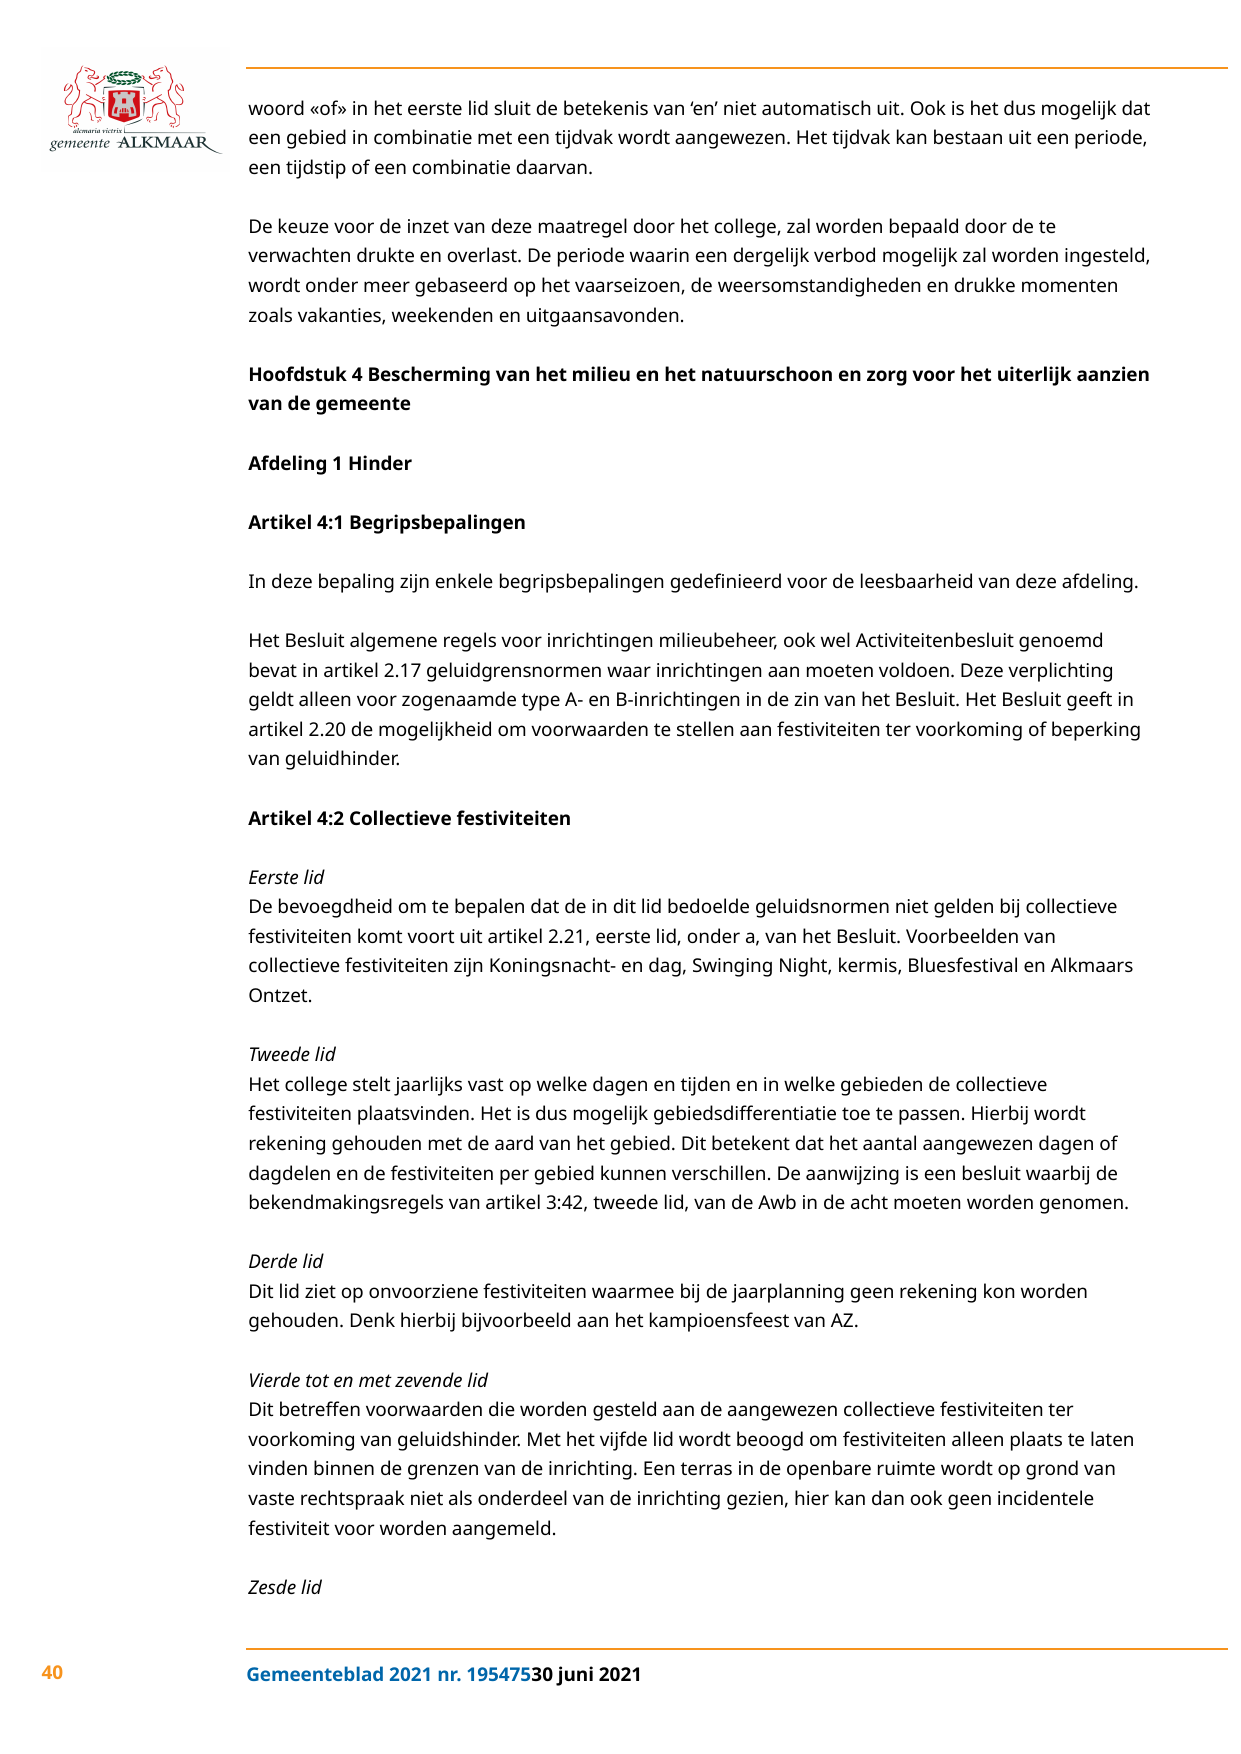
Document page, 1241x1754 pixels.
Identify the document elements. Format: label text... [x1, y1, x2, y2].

text Artikel 4:2 Collectieve festiviteiten [248, 805, 1152, 831]
text Vierde tot en met zevende lid [248, 1367, 1152, 1393]
text Zesde lid [248, 1574, 1152, 1600]
picture [41, 47, 231, 172]
text Afdeling 1 Hinder [248, 450, 1152, 476]
text Hoofdstuk 4 Bescherming van het milieu en het natuurschoon en zorg voor het uiterlijk aanzien van de gemeente [248, 361, 1152, 416]
text Eerste lid [248, 864, 1152, 890]
text Dit betreffen voorwaarden die worden gesteld aan de aangewezen collectieve festiviteiten ter voorkoming van geluidshinder. Met het vijfde lid wordt beoogd om festiviteiten alleen plaats te laten vinden binnen de grenzen van de inrichting. Een terras in de openbare ruimte wordt op grond van vaste rechtspraak niet als onderdeel van de inrichting gezien, hier kan dan ook geen incidentele festiviteit voor worden aangemeld. [248, 1396, 1152, 1541]
text Dit lid ziet op onvoorziene festiviteiten waarmee bij de jaarplanning geen rekening kon worden gehouden. Denk hierbij bijvoorbeeld aan het kampioensfeest van AZ. [248, 1278, 1152, 1333]
text De bevoegdheid om te bepalen dat de in dit lid bedoelde geluidsnormen niet gelden bij collectieve festiviteiten komt voort uit artikel 2.21, eerste lid, onder a, van het Besluit. Voorbeelden van collectieve festiviteiten zijn Koningsnacht- en dag, Swinging Night, kermis, Bluesfestival en Alkmaars Ontzet. [248, 893, 1152, 1008]
text In deze bepaling zijn enkele begripsbepalingen gedefinieerd voor de leesbaarheid van deze afdeling. [248, 568, 1152, 594]
text Het college stelt jaarlijks vast op welke dagen en tijden en in welke gebieden de collectieve festiviteiten plaatsvinden. Het is dus mogelijk gebiedsdifferentiatie toe te passen. Hierbij wordt rekening gehouden met de aard van het gebied. Dit betekent dat het aantal aangewezen dagen of dagdelen en de festiviteiten per gebied kunnen verschillen. De aanwijzing is een besluit waarbij de bekendmakingsregels van artikel 3:42, tweede lid, van de Awb in de acht moeten worden genomen. [248, 1071, 1152, 1215]
text Het Besluit algemene regels voor inrichtingen milieubeheer, ook wel Activiteitenbesluit genoemd bevat in artikel 2.17 geluidgrensnormen waar inrichtingen aan moeten voldoen. Deze verplichting geldt alleen voor zogenaamde type A- en B-inrichtingen in de zin van het Besluit. Het Besluit geeft in artikel 2.20 de mogelijkheid om voorwaarden te stellen aan festiviteiten ter voorkoming of beperking van geluidhinder. [248, 627, 1152, 771]
text Derde lid [248, 1248, 1152, 1274]
text woord «of» in het eerste lid sluit de betekenis van ‘en’ niet automatisch uit. Ook is het dus mogelijk dat een gebied in combinatie met een tijdvak wordt aangewezen. Het tijdvak kan bestaan uit een periode, een tijdstip of een combinatie daarvan. [248, 95, 1152, 180]
text De keuze voor de inzet van deze maatregel door het college, zal worden bepaald door de te verwachten drukte en overlast. De periode waarin een dergelijk verbod mogelijk zal worden ingesteld, wordt onder meer gebaseerd op het vaarseizoen, de weersomstandigheden en drukke momenten zoals vakanties, weekenden en uitgaansavonden. [248, 213, 1152, 328]
text Artikel 4:1 Begripsbepalingen [248, 509, 1152, 535]
text Tweede lid [248, 1041, 1152, 1067]
